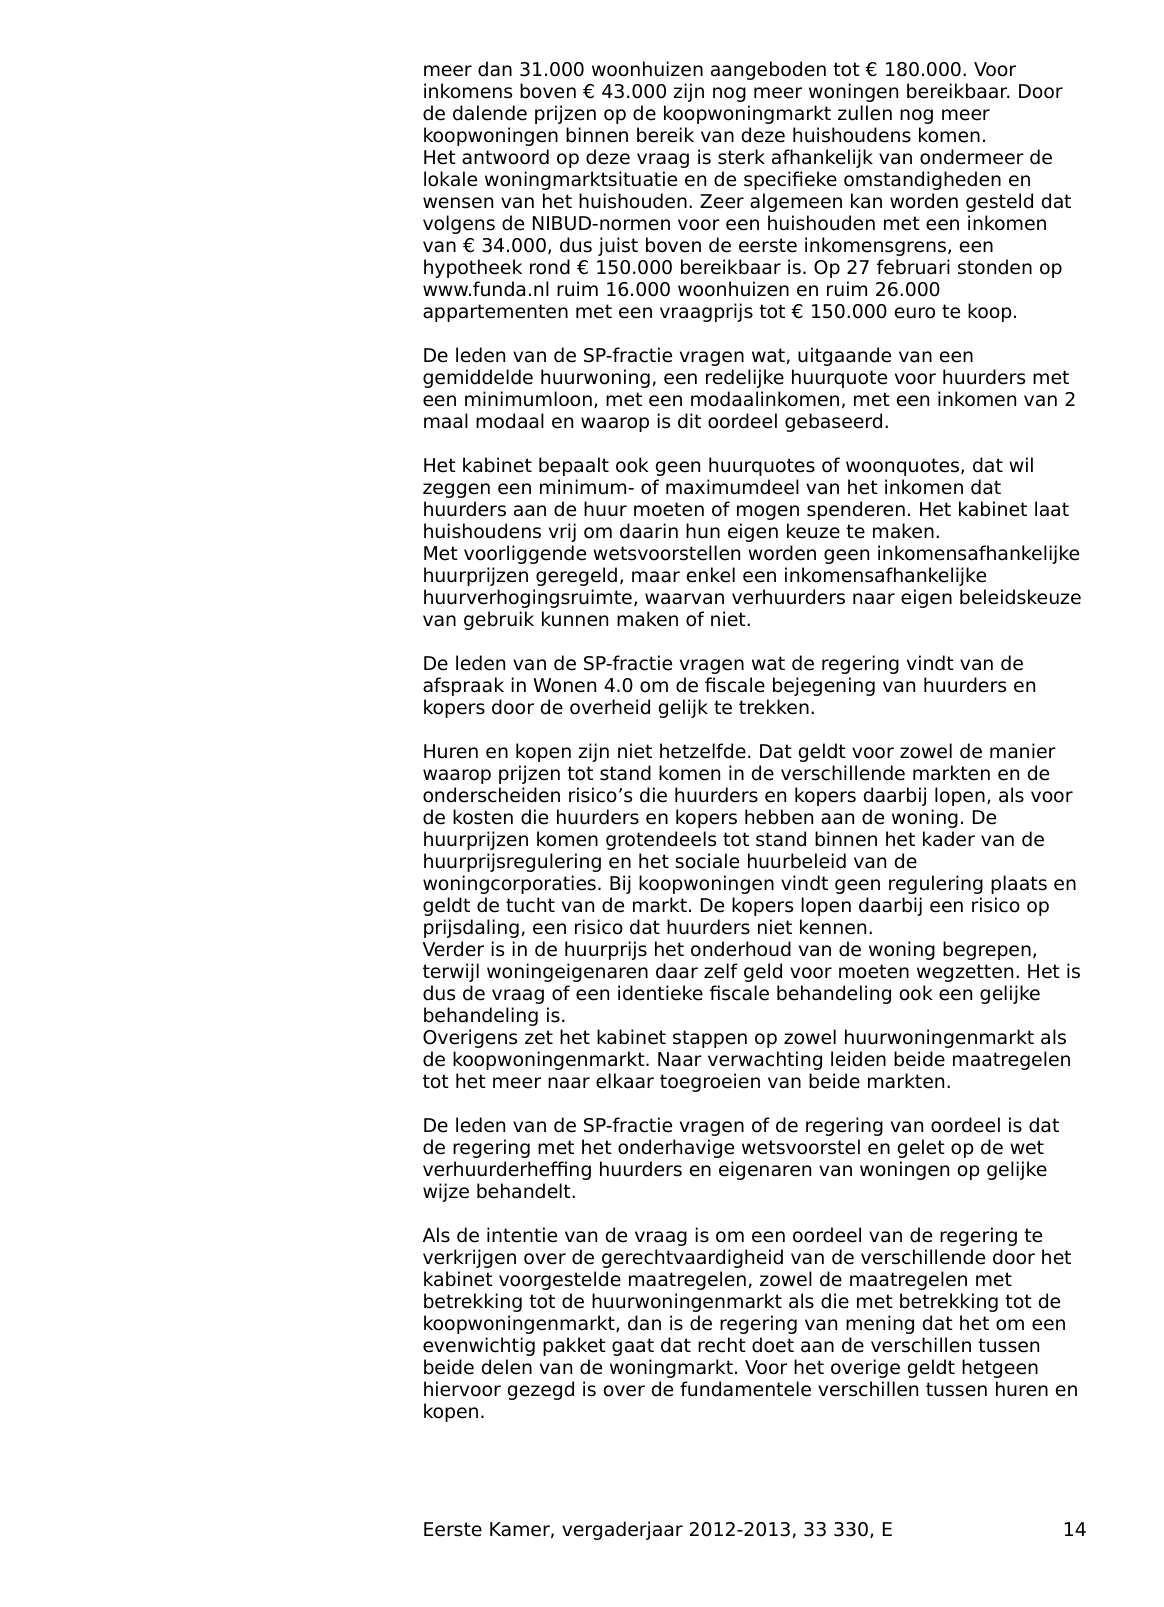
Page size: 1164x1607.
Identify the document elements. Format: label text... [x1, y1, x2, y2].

text Het antwoord op deze vraag is sterk afhankelijk van ondermeer de lokale woningmarktsituatie en de specifieke omstandigheden en wensen van het huishouden. Zeer algemeen kan worden gesteld dat volgens de NIBUD-normen voor een huishouden met een inkomen van € 34.000, dus juist boven de eerste inkomensgrens, een hypotheek rond € 150.000 bereikbaar is. Op 27 februari stonden op www.funda.nl ruim 16.000 woonhuizen en ruim 26.000 appartementen met een vraagprijs tot € 150.000 euro te koop. [422, 147, 1087, 323]
text De leden van de SP-fractie vragen wat, uitgaande van een gemiddelde huurwoning, een redelijke huurquote voor huurders met een minimumloon, met een modaalinkomen, met een inkomen van 2 maal modaal en waarop is dit oordeel gebaseerd. [422, 345, 1087, 433]
text Met voorliggende wetsvoorstellen worden geen inkomensafhankelijke huurprijzen geregeld, maar enkel een inkomensafhankelijke huurverhogingsruimte, waarvan verhuurders naar eigen beleidskeuze van gebruik kunnen maken of niet. [422, 543, 1087, 631]
text De leden van de SP-fractie vragen of de regering van oordeel is dat de regering met het onderhavige wetsvoorstel en gelet op de wet verhuurderheffing huurders en eigenaren van woningen op gelijke wijze behandelt. [422, 1115, 1087, 1203]
text Huren en kopen zijn niet hetzelfde. Dat geldt voor zowel de manier waarop prijzen tot stand komen in de verschillende markten en de onderscheiden risico’s die huurders en kopers daarbij lopen, als voor de kosten die huurders en kopers hebben aan de woning. De huurprijzen komen grotendeels tot stand binnen het kader van de huurprijsregulering en het sociale huurbeleid van de woningcorporaties. Bij koopwoningen vindt geen regulering plaats en geldt de tucht van de markt. De kopers lopen daarbij een risico op prijsdaling, een risico dat huurders niet kennen. [422, 741, 1087, 939]
text Het kabinet bepaalt ook geen huurquotes of woonquotes, dat wil zeggen een minimum- of maximumdeel van het inkomen dat huurders aan de huur moeten of mogen spenderen. Het kabinet laat huishoudens vrij om daarin hun eigen keuze te maken. [422, 455, 1087, 543]
text Als de intentie van de vraag is om een oordeel van de regering te verkrijgen over de gerechtvaardigheid van de verschillende door het kabinet voorgestelde maatregelen, zowel de maatregelen met betrekking tot de huurwoningenmarkt als die met betrekking tot de koopwoningenmarkt, dan is de regering van mening dat het om een evenwichtig pakket gaat dat recht doet aan de verschillen tussen beide delen van de woningmarkt. Voor het overige geldt hetgeen hiervoor gezegd is over de fundamentele verschillen tussen huren en kopen. [422, 1225, 1087, 1423]
text De leden van de SP-fractie vragen wat de regering vindt van de afspraak in Wonen 4.0 om de fiscale bejegening van huurders en kopers door de overheid gelijk te trekken. [422, 653, 1087, 719]
text meer dan 31.000 woonhuizen aangeboden tot € 180.000. Voor inkomens boven € 43.000 zijn nog meer woningen bereikbaar. Door de dalende prijzen op de koopwoningmarkt zullen nog meer koopwoningen binnen bereik van deze huishoudens komen. [422, 59, 1087, 147]
text Verder is in de huurprijs het onderhoud van de woning begrepen, terwijl woningeigenaren daar zelf geld voor moeten wegzetten. Het is dus de vraag of een identieke fiscale behandeling ook een gelijke behandeling is. [422, 939, 1087, 1027]
text Overigens zet het kabinet stappen op zowel huurwoningenmarkt als de koopwoningenmarkt. Naar verwachting leiden beide maatregelen tot het meer naar elkaar toegroeien van beide markten. [422, 1027, 1087, 1093]
